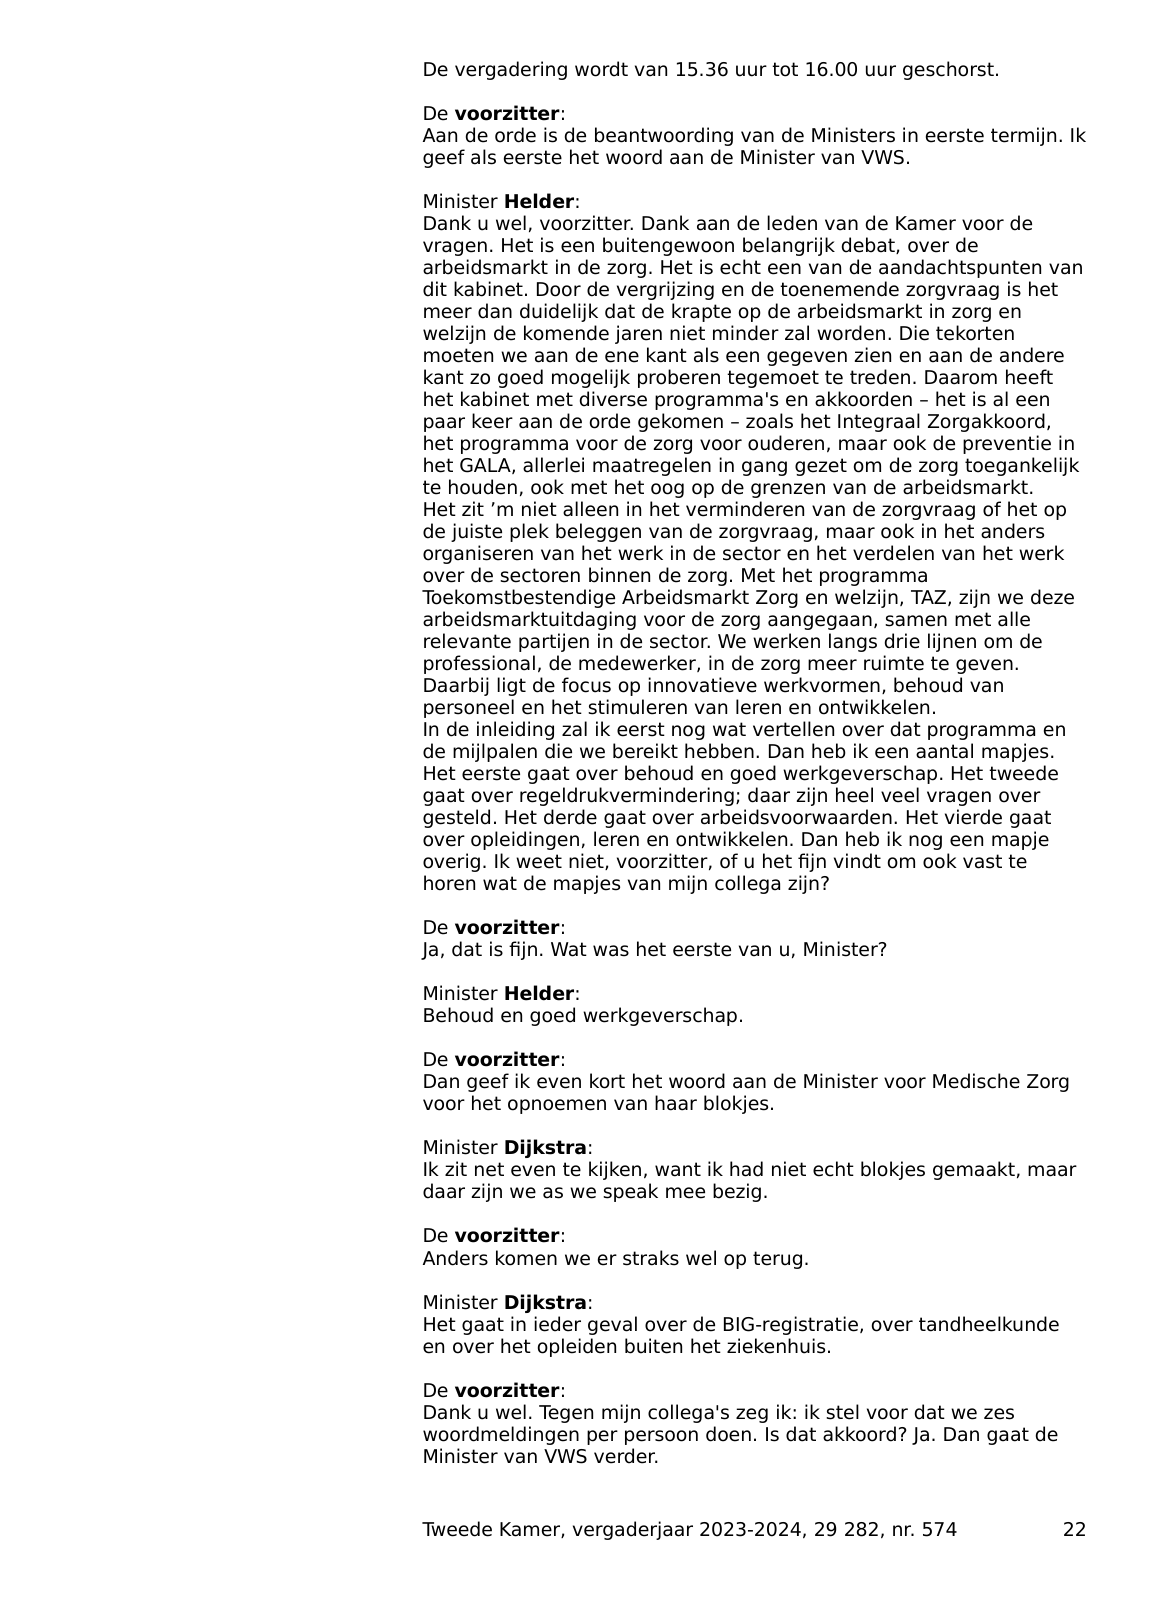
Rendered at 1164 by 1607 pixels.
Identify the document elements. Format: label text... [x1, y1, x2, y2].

text Ja, dat is fijn. Wat was het eerste van u, Minister? [422, 939, 1087, 961]
text De voorzitter: [422, 1225, 1087, 1247]
text Aan de orde is de beantwoording van de Ministers in eerste termijn. Ik geef als eerste het woord aan de Minister van VWS. [422, 125, 1087, 169]
text De voorzitter: [422, 1380, 1087, 1402]
text De voorzitter: [422, 1049, 1087, 1071]
text Dank u wel. Tegen mijn collega's zeg ik: ik stel voor dat we zes woordmeldingen per persoon doen. Is dat akkoord? Ja. Dan gaat de Minister van VWS verder. [422, 1402, 1087, 1468]
text Dank u wel, voorzitter. Dank aan de leden van de Kamer voor de vragen. Het is een buitengewoon belangrijk debat, over de arbeidsmarkt in de zorg. Het is echt een van de aandachtspunten van dit kabinet. Door de vergrijzing en de toenemende zorgvraag is het meer dan duidelijk dat de krapte op de arbeidsmarkt in zorg en welzijn de komende jaren niet minder zal worden. Die tekorten moeten we aan de ene kant als een gegeven zien en aan de andere kant zo goed mogelijk proberen tegemoet te treden. Daarom heeft het kabinet met diverse programma's en akkoorden – het is al een paar keer aan de orde gekomen – zoals het Integraal Zorgakkoord, het programma voor de zorg voor ouderen, maar ook de preventie in het GALA, allerlei maatregelen in gang gezet om de zorg toegankelijk te houden, ook met het oog op de grenzen van de arbeidsmarkt. [422, 213, 1087, 499]
text Minister Helder: [422, 983, 1087, 1005]
text Minister Helder: [422, 191, 1087, 213]
text Ik zit net even te kijken, want ik had niet echt blokjes gemaakt, maar daar zijn we as we speak mee bezig. [422, 1159, 1087, 1203]
text Minister Dijkstra: [422, 1137, 1087, 1159]
text Minister Dijkstra: [422, 1292, 1087, 1313]
text Dan geef ik even kort het woord aan de Minister voor Medische Zorg voor het opnoemen van haar blokjes. [422, 1071, 1087, 1115]
text Behoud en goed werkgeverschap. [422, 1005, 1087, 1027]
text De voorzitter: [422, 103, 1087, 125]
text De vergadering wordt van 15.36 uur tot 16.00 uur geschorst. [422, 59, 1087, 81]
text Anders komen we er straks wel op terug. [422, 1247, 1087, 1269]
text Het zit ’m niet alleen in het verminderen van de zorgvraag of het op de juiste plek beleggen van de zorgvraag, maar ook in het anders organiseren van het werk in de sector en het verdelen van het werk over de sectoren binnen de zorg. Met het programma Toekomstbestendige Arbeidsmarkt Zorg en welzijn, TAZ, zijn we deze arbeidsmarktuitdaging voor de zorg aangegaan, samen met alle relevante partijen in de sector. We werken langs drie lijnen om de professional, de medewerker, in de zorg meer ruimte te geven. Daarbij ligt de focus op innovatieve werkvormen, behoud van personeel en het stimuleren van leren en ontwikkelen. [422, 499, 1087, 719]
text Het gaat in ieder geval over de BIG-registratie, over tandheelkunde en over het opleiden buiten het ziekenhuis. [422, 1313, 1087, 1357]
text De voorzitter: [422, 917, 1087, 939]
text In de inleiding zal ik eerst nog wat vertellen over dat programma en de mijlpalen die we bereikt hebben. Dan heb ik een aantal mapjes. Het eerste gaat over behoud en goed werkgeverschap. Het tweede gaat over regeldrukvermindering; daar zijn heel veel vragen over gesteld. Het derde gaat over arbeidsvoorwaarden. Het vierde gaat over opleidingen, leren en ontwikkelen. Dan heb ik nog een mapje overig. Ik weet niet, voorzitter, of u het fijn vindt om ook vast te horen wat de mapjes van mijn collega zijn? [422, 719, 1087, 895]
